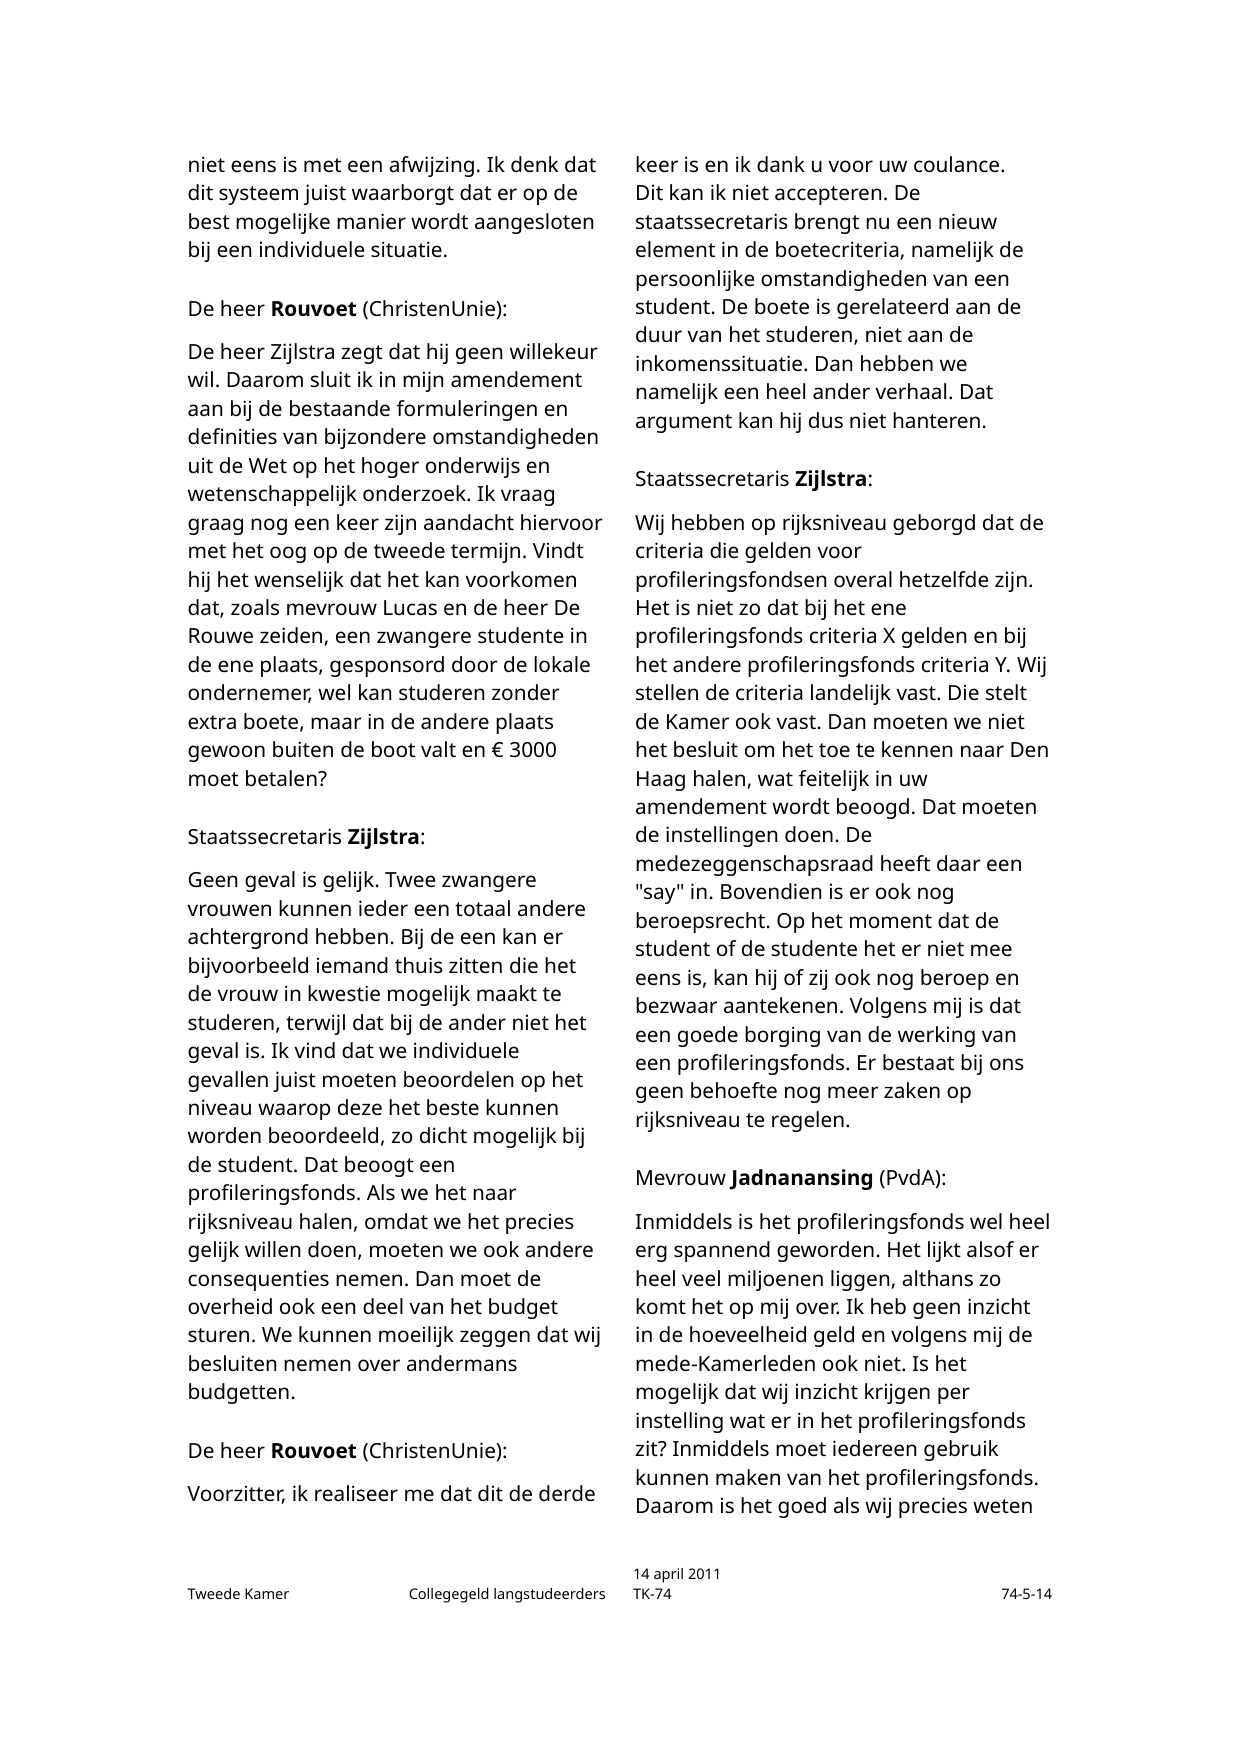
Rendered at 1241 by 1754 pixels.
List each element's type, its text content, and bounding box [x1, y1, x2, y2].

text Geen geval is gelijk. Twee zwangere vrouwen kunnen ieder een totaal andere achtergrond hebben. Bij de een kan er bijvoorbeeld iemand thuis zitten die het de vrouw in kwestie mogelijk maakt te studeren, terwijl dat bij de ander niet het geval is. Ik vind dat we individuele gevallen juist moeten beoordelen op het niveau waarop deze het beste kunnen worden beoordeeld, zo dicht mogelijk bij de student. Dat beoogt een profileringsfonds. Als we het naar rijksniveau halen, omdat we het precies gelijk willen doen, moeten we ook andere consequenties nemen. Dan moet de overheid ook een deel van het budget sturen. We kunnen moeilijk zeggen dat wij besluiten nemen over andermans budgetten. [187, 866, 605, 1406]
text Mevrouw Jadnanansing (PvdA): [635, 1163, 1053, 1192]
text Wij hebben op rijksniveau geborgd dat de criteria die gelden voor profileringsfondsen overal hetzelfde zijn. Het is niet zo dat bij het ene profileringsfonds criteria X gelden en bij het andere profileringsfonds criteria Y. Wij stellen de criteria landelijk vast. Die stelt de Kamer ook vast. Dan moeten we niet het besluit om het toe te kennen naar Den Haag halen, wat feitelijk in uw amendement wordt beoogd. Dat moeten de instellingen doen. De medezeggenschapsraad heeft daar een "say" in. Bovendien is er ook nog beroepsrecht. Op het moment dat de student of de studente het er niet mee eens is, kan hij of zij ook nog beroep en bezwaar aantekenen. Volgens mij is dat een goede borging van de werking van een profileringsfonds. Er bestaat bij ons geen behoefte nog meer zaken op rijksniveau te regelen. [635, 508, 1053, 1133]
text De heer Rouvoet (ChristenUnie): [187, 1436, 605, 1464]
text De heer Zijlstra zegt dat hij geen willekeur wil. Daarom sluit ik in mijn amendement aan bij de bestaande formuleringen en definities van bijzondere omstandigheden uit de Wet op het hoger onderwijs en wetenschappelijk onderzoek. Ik vraag graag nog een keer zijn aandacht hiervoor met het oog op de tweede termijn. Vindt hij het wenselijk dat het kan voorkomen dat, zoals mevrouw Lucas en de heer De Rouwe zeiden, een zwangere studente in de ene plaats, gesponsord door de lokale ondernemer, wel kan studeren zonder extra boete, maar in de andere plaats gewoon buiten de boot valt en € 3000 moet betalen? [187, 337, 605, 792]
text Staatssecretaris Zijlstra: [635, 464, 1053, 493]
text Voorzitter, ik realiseer me dat dit de derde [187, 1479, 605, 1508]
text Inmiddels is het profileringsfonds wel heel erg spannend geworden. Het lijkt alsof er heel veel miljoenen liggen, althans zo komt het op mij over. Ik heb geen inzicht in de hoeveelheid geld en volgens mij de mede-Kamerleden ook niet. Is het mogelijk dat wij inzicht krijgen per instelling wat er in het profileringsfonds zit? Inmiddels moet iedereen gebruik kunnen maken van het profileringsfonds. Daarom is het goed als wij precies weten [635, 1207, 1053, 1520]
text De heer Rouvoet (ChristenUnie): [187, 294, 605, 322]
text Dit kan ik niet accepteren. De staatssecretaris brengt nu een nieuw element in de boetecriteria, namelijk de persoonlijke omstandigheden van een student. De boete is gerelateerd aan de duur van het studeren, niet aan de inkomenssituatie. Dan hebben we namelijk een heel ander verhaal. Dat argument kan hij dus niet hanteren. [635, 178, 1053, 434]
text keer is en ik dank u voor uw coulance. [635, 150, 1053, 178]
text niet eens is met een afwijzing. Ik denk dat dit systeem juist waarborgt dat er op de best mogelijke manier wordt aangesloten bij een individuele situatie. [187, 150, 605, 264]
text Staatssecretaris Zijlstra: [187, 822, 605, 851]
